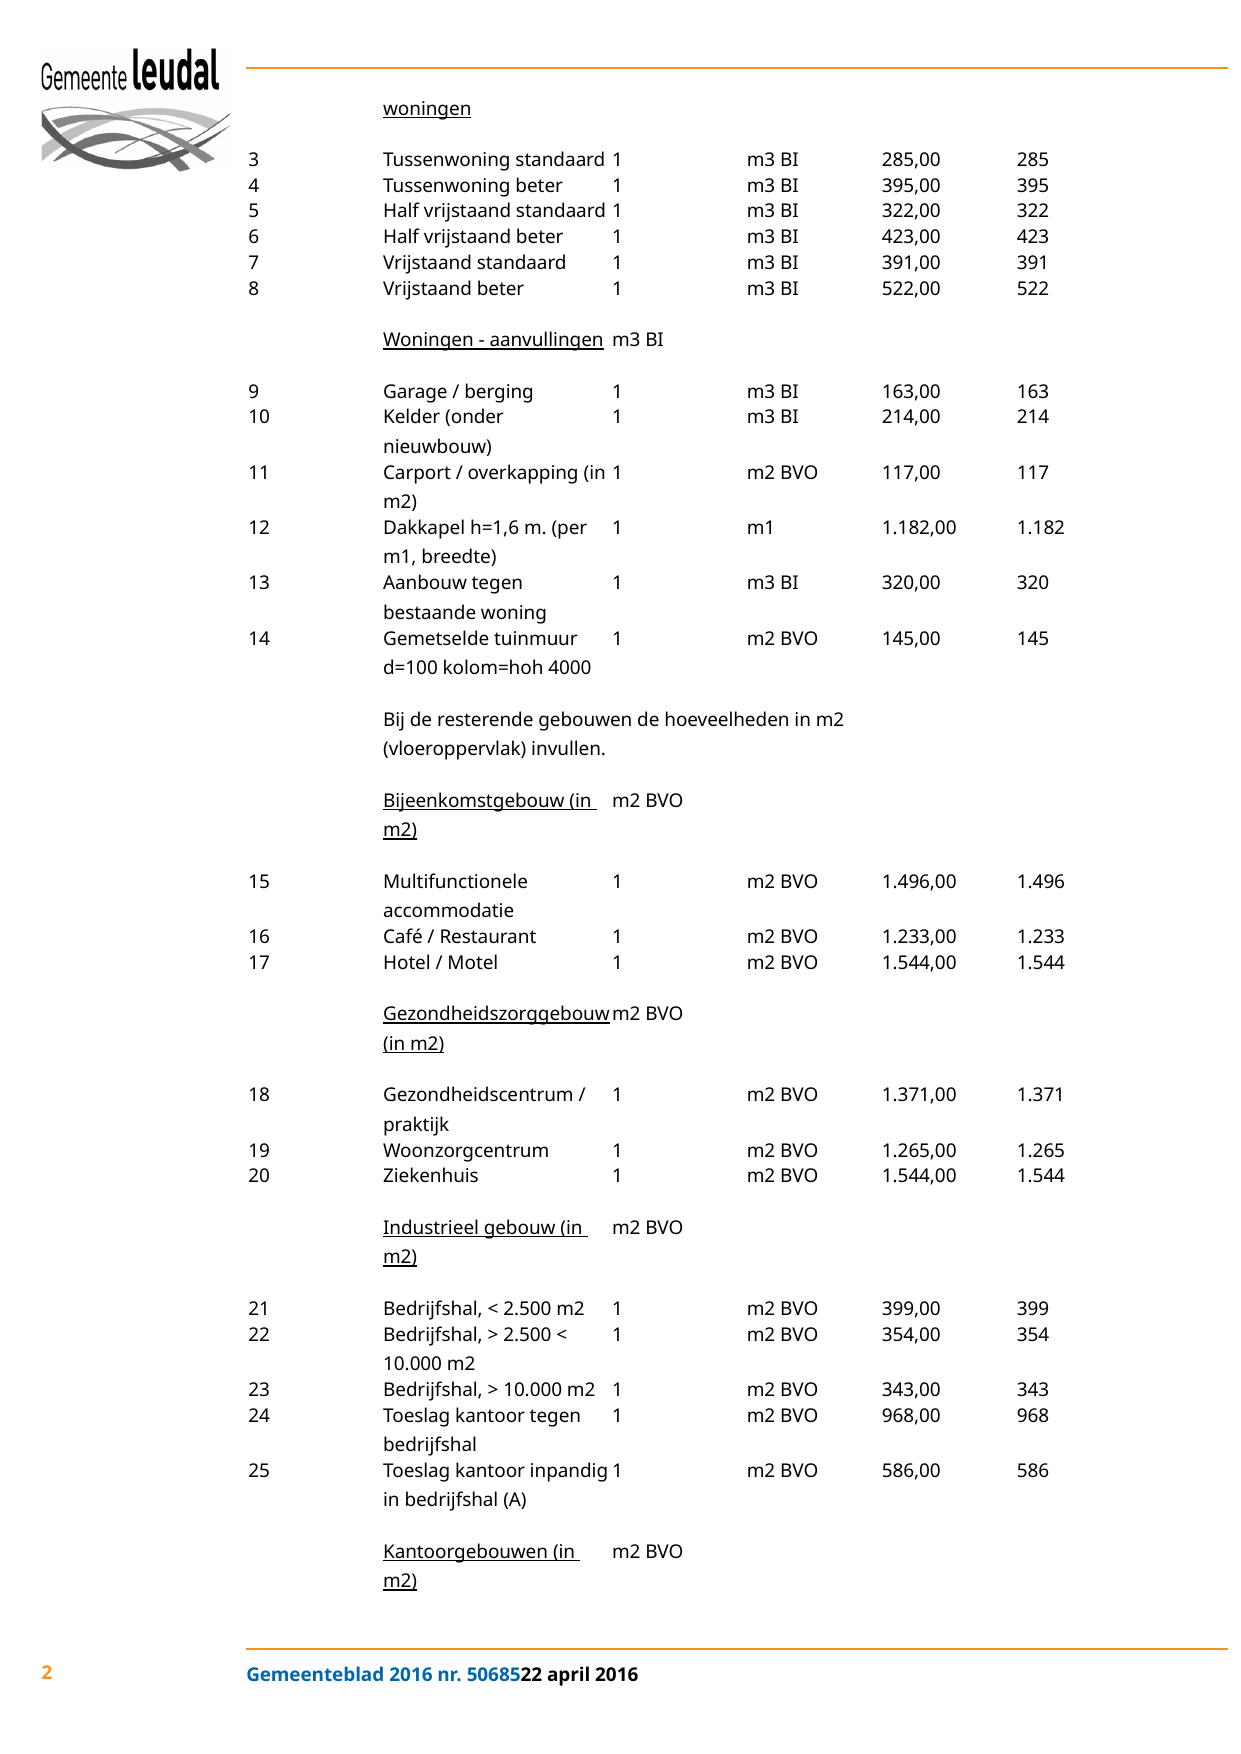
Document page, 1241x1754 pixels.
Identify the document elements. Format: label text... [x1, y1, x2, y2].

table_cell 1.496,00 [882, 868, 1017, 923]
table_cell [1017, 326, 1152, 352]
table_cell 395 [1017, 172, 1152, 198]
table_cell 11 [248, 459, 383, 514]
table_cell 1 [612, 275, 747, 301]
table_cell [1017, 1269, 1152, 1295]
table_cell [882, 761, 1017, 787]
table_cell Gezondheidszorggebouw (in m2) [383, 1000, 612, 1056]
table_cell [882, 1188, 1017, 1214]
table_cell [612, 680, 747, 706]
table_cell [612, 352, 747, 378]
table_cell 214 [1017, 404, 1152, 459]
table_cell [248, 1214, 383, 1269]
table_cell 1.182 [1017, 514, 1152, 569]
table_cell 5 [248, 198, 383, 223]
table_cell [882, 326, 1017, 352]
table_cell Bedrijfshal, > 10.000 m2 [383, 1376, 612, 1402]
table_cell 22 [248, 1321, 383, 1376]
table_cell 10 [248, 404, 383, 459]
table_cell 6 [248, 224, 383, 249]
table_cell 1 [612, 923, 747, 949]
table_cell m2 BVO [612, 1000, 747, 1056]
table_cell 1.182,00 [882, 514, 1017, 569]
table_cell m2 BVO [747, 923, 882, 949]
table_cell 14 [248, 625, 383, 680]
table_cell Kelder (onder nieuwbouw) [383, 404, 612, 459]
table_cell m2 BVO [747, 1081, 882, 1137]
table_cell Multifunctionele accommodatie [383, 868, 612, 923]
table_cell [1017, 680, 1152, 706]
table_cell [248, 1056, 383, 1081]
table_cell 1.544,00 [882, 1163, 1017, 1188]
table_cell [1017, 352, 1152, 378]
table_cell [1017, 842, 1152, 868]
table_cell 3 [248, 146, 383, 172]
table_cell 522 [1017, 275, 1152, 301]
table_cell [1017, 1000, 1152, 1056]
table_cell Bijeenkomstgebouw (in m2) [383, 787, 612, 842]
table_cell Gezondheidscentrum / praktijk [383, 1081, 612, 1137]
table_cell [248, 680, 383, 706]
table_cell 285,00 [882, 146, 1017, 172]
table_cell [383, 761, 612, 787]
table_cell m2 BVO [612, 1214, 747, 1269]
table_cell m2 BVO [747, 1163, 882, 1188]
table_cell m2 BVO [612, 787, 747, 842]
table_cell [747, 1000, 882, 1056]
table_cell 320 [1017, 570, 1152, 625]
table_cell 20 [248, 1163, 383, 1188]
table_cell [1017, 975, 1152, 1000]
table_cell 1 [612, 1081, 747, 1137]
table_cell [1017, 1538, 1152, 1593]
table_cell m3 BI [747, 570, 882, 625]
table_cell [882, 842, 1017, 868]
table_cell Woningen - aanvullingen [383, 326, 612, 352]
table_cell 1 [612, 1163, 747, 1188]
table_cell 522,00 [882, 275, 1017, 301]
table_cell [383, 975, 612, 1000]
table_cell [882, 787, 1017, 842]
table_cell m3 BI [747, 172, 882, 198]
table_cell m2 BVO [747, 459, 882, 514]
table_cell [612, 975, 747, 1000]
table_cell m2 BVO [747, 1457, 882, 1512]
table_cell [747, 95, 882, 121]
table_cell 968,00 [882, 1402, 1017, 1457]
table_cell 586,00 [882, 1457, 1017, 1512]
table_cell [248, 95, 383, 121]
table_cell [248, 326, 383, 352]
table_cell Café / Restaurant [383, 923, 612, 949]
table_cell [1017, 95, 1152, 121]
table_cell [248, 787, 383, 842]
table_cell [747, 326, 882, 352]
table_cell Half vrijstaand beter [383, 224, 612, 249]
table_cell [383, 1188, 612, 1214]
table_cell 1 [612, 1321, 747, 1376]
table_cell [383, 1056, 612, 1081]
table_cell Garage / berging [383, 378, 612, 403]
table_cell 117,00 [882, 459, 1017, 514]
table_cell [248, 975, 383, 1000]
table_cell [248, 1188, 383, 1214]
table_cell 320,00 [882, 570, 1017, 625]
table_cell Gemetselde tuinmuur d=100 kolom=hoh 4000 [383, 625, 612, 680]
table_cell [1017, 1214, 1152, 1269]
table_cell [1017, 787, 1152, 842]
table_cell [248, 842, 383, 868]
table_cell 163 [1017, 378, 1152, 403]
table_cell [383, 352, 612, 378]
table_cell [1017, 1513, 1152, 1538]
table_cell 586 [1017, 1457, 1152, 1512]
table_cell [248, 1269, 383, 1295]
table_cell m3 BI [747, 404, 882, 459]
table_cell [612, 1056, 747, 1081]
table_cell [1017, 706, 1152, 761]
table_cell 18 [248, 1081, 383, 1137]
table_cell [747, 1538, 882, 1593]
table_cell 1 [612, 1295, 747, 1321]
table_cell Tussenwoning standaard [383, 146, 612, 172]
table_cell m3 BI [747, 146, 882, 172]
table_cell [1017, 301, 1152, 326]
table_cell [248, 352, 383, 378]
table_cell 391 [1017, 249, 1152, 275]
table_cell m2 BVO [747, 1376, 882, 1402]
table_cell 117 [1017, 459, 1152, 514]
table_cell 1 [612, 514, 747, 569]
table_cell [747, 1513, 882, 1538]
table_cell 285 [1017, 146, 1152, 172]
table_cell m2 BVO [747, 625, 882, 680]
table_cell 1.544 [1017, 1163, 1152, 1188]
table_cell 145,00 [882, 625, 1017, 680]
table_cell 23 [248, 1376, 383, 1402]
table_cell 16 [248, 923, 383, 949]
table_cell 354 [1017, 1321, 1152, 1376]
table_cell [1017, 761, 1152, 787]
table_cell [882, 121, 1017, 146]
table_cell [383, 1269, 612, 1295]
table_cell 1.371,00 [882, 1081, 1017, 1137]
table_cell Industrieel gebouw (in m2) [383, 1214, 612, 1269]
table_cell [882, 680, 1017, 706]
table_cell Toeslag kantoor inpandig in bedrijfshal (A) [383, 1457, 612, 1512]
table_cell [612, 1513, 747, 1538]
table_cell 1 [612, 1457, 747, 1512]
table_cell [612, 1188, 747, 1214]
table_cell [747, 1188, 882, 1214]
table_cell 24 [248, 1402, 383, 1457]
table_cell 1 [612, 949, 747, 975]
table_cell m3 BI [747, 378, 882, 403]
table_cell Carport / overkapping (in m2) [383, 459, 612, 514]
table_cell Tussenwoning beter [383, 172, 612, 198]
table_cell 9 [248, 378, 383, 403]
table_cell 1 [612, 459, 747, 514]
table_cell [1017, 1056, 1152, 1081]
table_cell Bij de resterende gebouwen de hoeveelheden in m2 (vloeroppervlak) invullen. [383, 706, 882, 761]
table_cell [747, 761, 882, 787]
table_cell 395,00 [882, 172, 1017, 198]
table_cell [248, 761, 383, 787]
table_cell 322 [1017, 198, 1152, 223]
table_cell 1 [612, 172, 747, 198]
table_cell [882, 1056, 1017, 1081]
table_cell 1 [612, 868, 747, 923]
table_cell m2 BVO [747, 1137, 882, 1162]
table_cell Bedrijfshal, > 2.500 < 10.000 m2 [383, 1321, 612, 1376]
table_cell 1 [612, 1137, 747, 1162]
table_cell 343 [1017, 1376, 1152, 1402]
table_cell Hotel / Motel [383, 949, 612, 975]
table_cell 1 [612, 378, 747, 403]
table_cell 399 [1017, 1295, 1152, 1321]
picture [41, 47, 231, 172]
table_cell [747, 301, 882, 326]
table_cell [882, 975, 1017, 1000]
table_cell [747, 352, 882, 378]
table_cell 1.233 [1017, 923, 1152, 949]
table_cell m3 BI [747, 198, 882, 223]
table_cell 1.544,00 [882, 949, 1017, 975]
table_cell [882, 1000, 1017, 1056]
table_cell Ziekenhuis [383, 1163, 612, 1188]
table_cell 423,00 [882, 224, 1017, 249]
table_cell [747, 975, 882, 1000]
table_cell [248, 1000, 383, 1056]
table_cell 17 [248, 949, 383, 975]
table_cell 1.496 [1017, 868, 1152, 923]
table_cell Half vrijstaand standaard [383, 198, 612, 223]
table_cell 322,00 [882, 198, 1017, 223]
table_cell 1.265,00 [882, 1137, 1017, 1162]
table_cell [612, 1269, 747, 1295]
table_cell 145 [1017, 625, 1152, 680]
table_cell [248, 301, 383, 326]
table_cell [612, 301, 747, 326]
table_cell 4 [248, 172, 383, 198]
table_cell [1017, 1188, 1152, 1214]
table_cell [383, 121, 612, 146]
table_cell [612, 761, 747, 787]
table_cell [383, 1513, 612, 1538]
table_cell m2 BVO [747, 1321, 882, 1376]
table_cell 1 [612, 198, 747, 223]
table_cell [383, 680, 612, 706]
table_cell [882, 1269, 1017, 1295]
table_cell m2 BVO [612, 1538, 747, 1593]
table_cell [248, 1513, 383, 1538]
table_cell 8 [248, 275, 383, 301]
table_cell m3 BI [747, 249, 882, 275]
table_cell [248, 1538, 383, 1593]
table_cell woningen [383, 95, 612, 121]
table_cell [612, 95, 747, 121]
table_cell 1.544 [1017, 949, 1152, 975]
table_cell [747, 1056, 882, 1081]
table_cell [747, 842, 882, 868]
table_cell 1.371 [1017, 1081, 1152, 1137]
table_cell 1 [612, 404, 747, 459]
table_cell Kantoorgebouwen (in m2) [383, 1538, 612, 1593]
table_cell [248, 706, 383, 761]
table_cell m3 BI [747, 275, 882, 301]
table_cell m3 BI [747, 224, 882, 249]
table_cell 1 [612, 1402, 747, 1457]
table_cell [882, 1214, 1017, 1269]
table_cell 1 [612, 249, 747, 275]
table_cell [747, 1214, 882, 1269]
table_cell [612, 842, 747, 868]
table_cell Vrijstaand beter [383, 275, 612, 301]
table_cell m1 [747, 514, 882, 569]
table_cell 1.265 [1017, 1137, 1152, 1162]
table_cell Dakkapel h=1,6 m. (per m1, breedte) [383, 514, 612, 569]
table_cell 1 [612, 224, 747, 249]
table_cell [1017, 121, 1152, 146]
table_cell m3 BI [612, 326, 747, 352]
table_cell [383, 842, 612, 868]
table_cell Woonzorgcentrum [383, 1137, 612, 1162]
table_cell 1 [612, 1376, 747, 1402]
table_cell Toeslag kantoor tegen bedrijfshal [383, 1402, 612, 1457]
table_cell [383, 301, 612, 326]
table_cell 354,00 [882, 1321, 1017, 1376]
table_cell [882, 352, 1017, 378]
table_cell 1 [612, 146, 747, 172]
table_cell 12 [248, 514, 383, 569]
table_cell 21 [248, 1295, 383, 1321]
table_cell Bedrijfshal, < 2.500 m2 [383, 1295, 612, 1321]
table_cell 423 [1017, 224, 1152, 249]
table_cell [882, 301, 1017, 326]
table_cell [882, 95, 1017, 121]
table_cell 7 [248, 249, 383, 275]
table_cell 163,00 [882, 378, 1017, 403]
table_cell m2 BVO [747, 1295, 882, 1321]
table_cell m2 BVO [747, 949, 882, 975]
table_cell [248, 121, 383, 146]
table_cell 15 [248, 868, 383, 923]
table_cell 214,00 [882, 404, 1017, 459]
table_cell 1 [612, 625, 747, 680]
table_cell 968 [1017, 1402, 1152, 1457]
table_cell [747, 680, 882, 706]
table_cell [882, 706, 1017, 761]
table_cell 19 [248, 1137, 383, 1162]
table_cell [747, 121, 882, 146]
table_cell 399,00 [882, 1295, 1017, 1321]
table_cell [882, 1538, 1017, 1593]
table_cell 25 [248, 1457, 383, 1512]
table_cell 1.233,00 [882, 923, 1017, 949]
table_cell [882, 1513, 1017, 1538]
table_cell 1 [612, 570, 747, 625]
table_cell m2 BVO [747, 868, 882, 923]
table_cell 343,00 [882, 1376, 1017, 1402]
table_cell Vrijstaand standaard [383, 249, 612, 275]
table_cell Aanbouw tegen bestaande woning [383, 570, 612, 625]
table_cell [747, 787, 882, 842]
table_cell m2 BVO [747, 1402, 882, 1457]
table_cell 391,00 [882, 249, 1017, 275]
table_cell 13 [248, 570, 383, 625]
table_cell [612, 121, 747, 146]
table_cell [747, 1269, 882, 1295]
